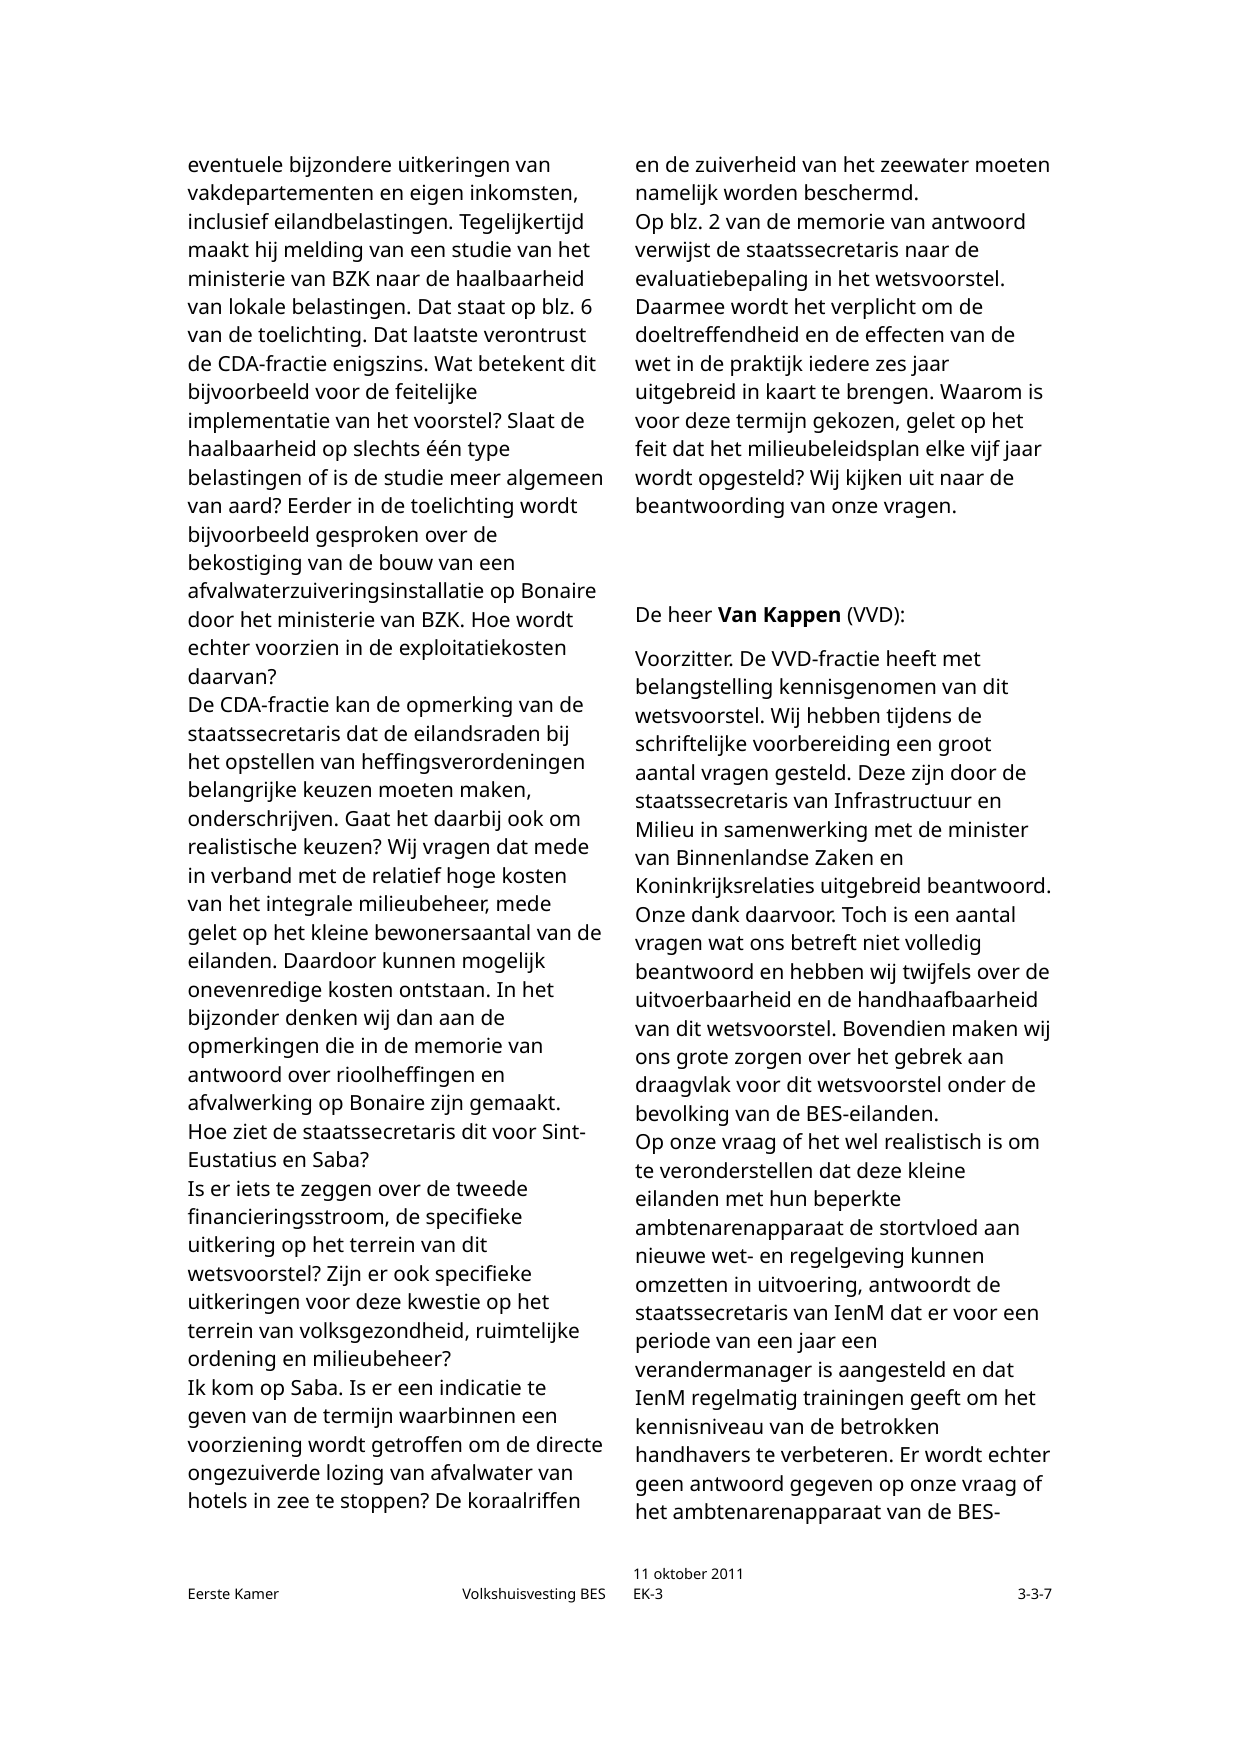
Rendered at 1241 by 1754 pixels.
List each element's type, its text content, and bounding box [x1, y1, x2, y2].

text eventuele bijzondere uitkeringen van vakdepartementen en eigen inkomsten, inclusief eilandbelastingen. Tegelijkertijd maakt hij melding van een studie van het ministerie van BZK naar de haalbaarheid van lokale belastingen. Dat staat op blz. 6 van de toelichting. Dat laatste verontrust de CDA-fractie enigszins. Wat betekent dit bijvoorbeeld voor de feitelijke implementatie van het voorstel? Slaat de haalbaarheid op slechts één type belastingen of is de studie meer algemeen van aard? Eerder in de toelichting wordt bijvoorbeeld gesproken over de bekostiging van de bouw van een afvalwaterzuiveringsinstallatie op Bonaire door het ministerie van BZK. Hoe wordt echter voorzien in de exploitatiekosten daarvan? [187, 150, 605, 690]
text De CDA-fractie kan de opmerking van de staatssecretaris dat de eilandsraden bij het opstellen van heffingsverordeningen belangrijke keuzen moeten maken, onderschrijven. Gaat het daarbij ook om realistische keuzen? Wij vragen dat mede in verband met de relatief hoge kosten van het integrale milieubeheer, mede gelet op het kleine bewonersaantal van de eilanden. Daardoor kunnen mogelijk onevenredige kosten ontstaan. In het bijzonder denken wij dan aan de opmerkingen die in de memorie van antwoord over rioolheffingen en afvalwerking op Bonaire zijn gemaakt. Hoe ziet de staatssecretaris dit voor Sint-Eustatius en Saba? [187, 690, 605, 1174]
text en de zuiverheid van het zeewater moeten namelijk worden beschermd. [635, 150, 1053, 207]
text Is er iets te zeggen over de tweede financieringsstroom, de specifieke uitkering op het terrein van dit wetsvoorstel? Zijn er ook specifieke uitkeringen voor deze kwestie op het terrein van volksgezondheid, ruimtelijke ordening en milieubeheer? [187, 1174, 605, 1373]
text Op onze vraag of het wel realistisch is om te veronderstellen dat deze kleine eilanden met hun beperkte ambtenarenapparaat de stortvloed aan nieuwe wet- en regelgeving kunnen omzetten in uitvoering, antwoordt de staatssecretaris van IenM dat er voor een periode van een jaar een verandermanager is aangesteld en dat IenM regelmatig trainingen geeft om het kennisniveau van de betrokken handhavers te verbeteren. Er wordt echter geen antwoord gegeven op onze vraag of het ambtenarenapparaat van de BES- [635, 1127, 1053, 1526]
text Voorzitter. De VVD-fractie heeft met belangstelling kennisgenomen van dit wetsvoorstel. Wij hebben tijdens de schriftelijke voorbereiding een groot aantal vragen gesteld. Deze zijn door de staatssecretaris van Infrastructuur en Milieu in samenwerking met de minister van Binnenlandse Zaken en Koninkrijksrelaties uitgebreid beantwoord. Onze dank daarvoor. Toch is een aantal vragen wat ons betreft niet volledig beantwoord en hebben wij twijfels over de uitvoerbaarheid en de handhaafbaarheid van dit wetsvoorstel. Bovendien maken wij ons grote zorgen over het gebrek aan draagvlak voor dit wetsvoorstel onder de bevolking van de BES-eilanden. [635, 644, 1053, 1127]
text  [635, 550, 1053, 578]
text De heer Van Kappen (VVD): [635, 601, 1053, 629]
text Ik kom op Saba. Is er een indicatie te geven van de termijn waarbinnen een voorziening wordt getroffen om de directe ongezuiverde lozing van afvalwater van hotels in zee te stoppen? De koraalriffen [187, 1373, 605, 1515]
text Op blz. 2 van de memorie van antwoord verwijst de staatssecretaris naar de evaluatiebepaling in het wetsvoorstel. Daarmee wordt het verplicht om de doeltreffendheid en de effecten van de wet in de praktijk iedere zes jaar uitgebreid in kaart te brengen. Waarom is voor deze termijn gekozen, gelet op het feit dat het milieubeleidsplan elke vijf jaar wordt opgesteld? Wij kijken uit naar de beantwoording van onze vragen. [635, 207, 1053, 520]
